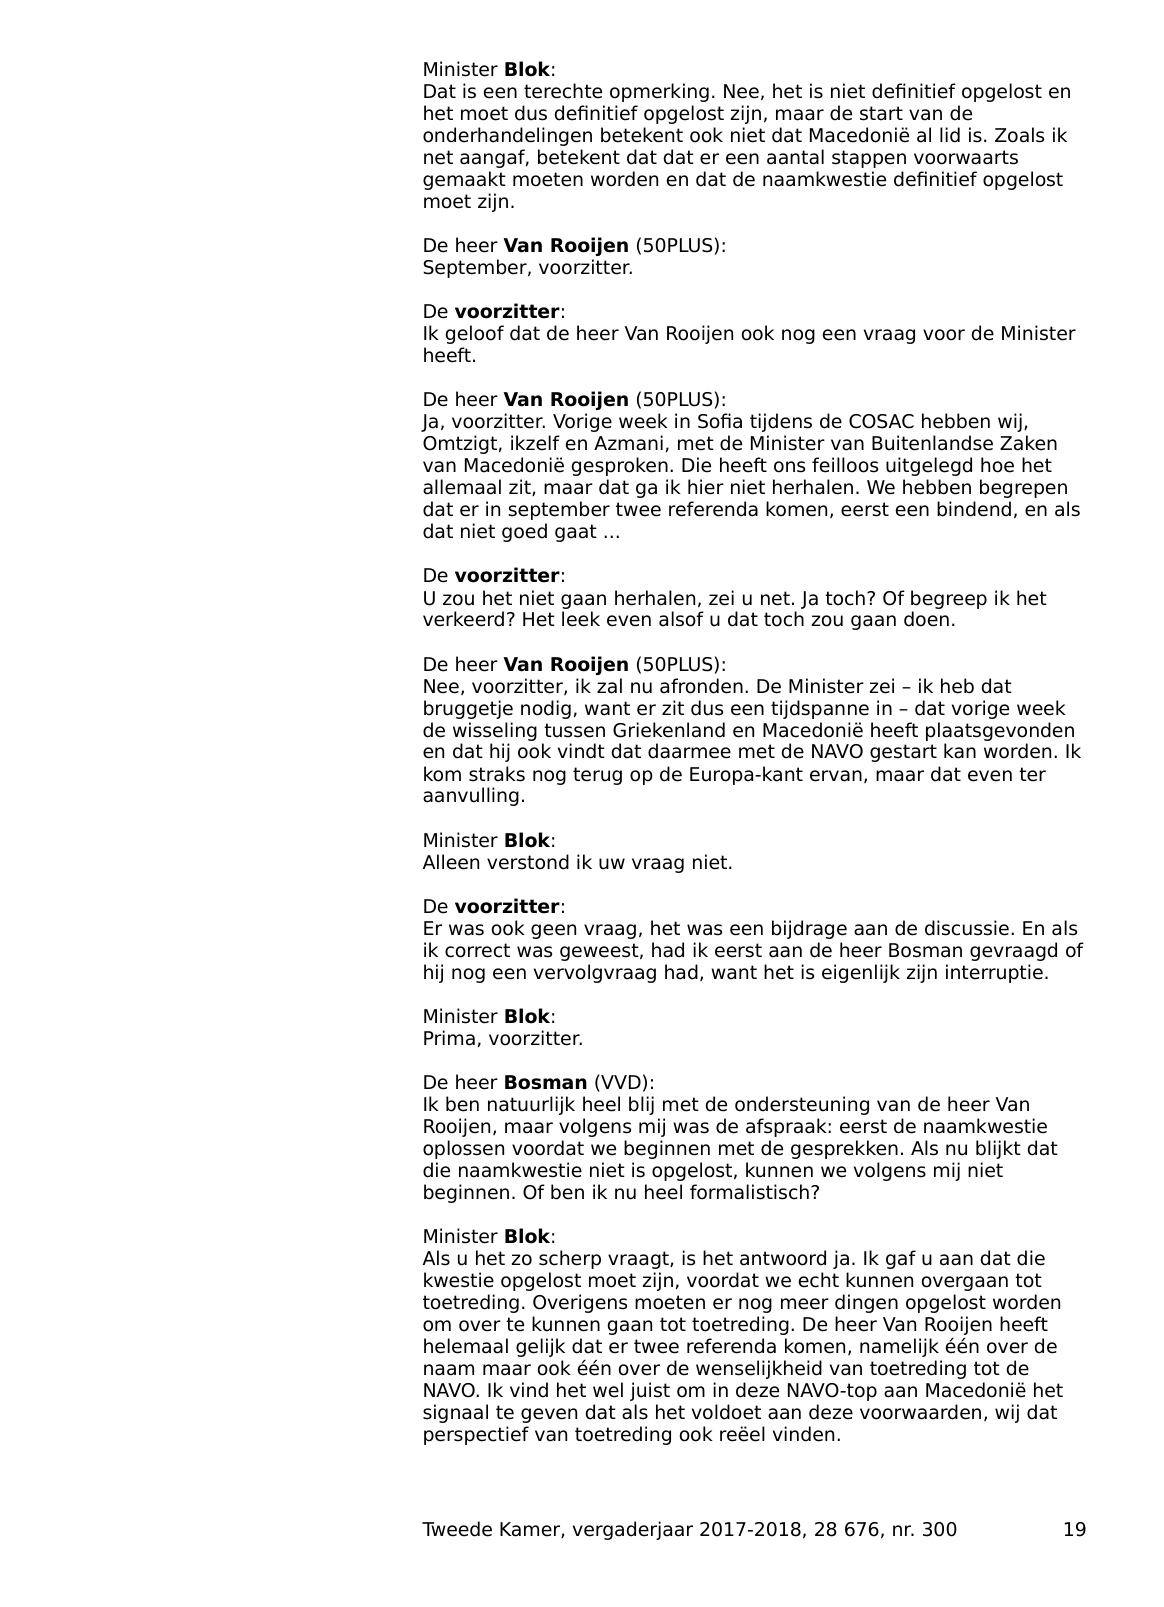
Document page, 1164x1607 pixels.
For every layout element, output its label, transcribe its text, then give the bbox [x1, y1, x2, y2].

text Ja, voorzitter. Vorige week in Sofia tijdens de COSAC hebben wij, Omtzigt, ikzelf en Azmani, met de Minister van Buitenlandse Zaken van Macedonië gesproken. Die heeft ons feilloos uitgelegd hoe het allemaal zit, maar dat ga ik hier niet herhalen. We hebben begrepen dat er in september twee referenda komen, eerst een bindend, en als dat niet goed gaat ... [422, 411, 1087, 543]
text Minister Blok: [422, 1226, 1087, 1248]
text De heer Van Rooijen (50PLUS): [422, 389, 1087, 411]
text De heer Van Rooijen (50PLUS): [422, 653, 1087, 676]
text Alleen verstond ik uw vraag niet. [422, 852, 1087, 873]
text Als u het zo scherp vraagt, is het antwoord ja. Ik gaf u aan dat die kwestie opgelost moet zijn, voordat we echt kunnen overgaan tot toetreding. Overigens moeten er nog meer dingen opgelost worden om over te kunnen gaan tot toetreding. De heer Van Rooijen heeft helemaal gelijk dat er twee referenda komen, namelijk één over de naam maar ook één over de wenselijkheid van toetreding tot de NAVO. Ik vind het wel juist om in deze NAVO-top aan Macedonië het signaal te geven dat als het voldoet aan deze voorwaarden, wij dat perspectief van toetreding ook reëel vinden. [422, 1248, 1087, 1446]
text Ik geloof dat de heer Van Rooijen ook nog een vraag voor de Minister heeft. [422, 323, 1087, 367]
text Ik ben natuurlijk heel blij met de ondersteuning van de heer Van Rooijen, maar volgens mij was de afspraak: eerst de naamkwestie oplossen voordat we beginnen met de gesprekken. Als nu blijkt dat die naamkwestie niet is opgelost, kunnen we volgens mij niet beginnen. Of ben ik nu heel formalistisch? [422, 1094, 1087, 1204]
text Nee, voorzitter, ik zal nu afronden. De Minister zei – ik heb dat bruggetje nodig, want er zit dus een tijdspanne in – dat vorige week de wisseling tussen Griekenland en Macedonië heeft plaatsgevonden en dat hij ook vindt dat daarmee met de NAVO gestart kan worden. Ik kom straks nog terug op de Europa-kant ervan, maar dat even ter aanvulling. [422, 676, 1087, 807]
text U zou het niet gaan herhalen, zei u net. Ja toch? Of begreep ik het verkeerd? Het leek even alsof u dat toch zou gaan doen. [422, 587, 1087, 631]
text Minister Blok: [422, 829, 1087, 852]
text De heer Van Rooijen (50PLUS): [422, 235, 1087, 257]
text De voorzitter: [422, 301, 1087, 323]
text September, voorzitter. [422, 257, 1087, 279]
text Er was ook geen vraag, het was een bijdrage aan de discussie. En als ik correct was geweest, had ik eerst aan de heer Bosman gevraagd of hij nog een vervolgvraag had, want het is eigenlijk zijn interruptie. [422, 918, 1087, 984]
text De voorzitter: [422, 896, 1087, 918]
text De voorzitter: [422, 565, 1087, 587]
text Minister Blok: [422, 1006, 1087, 1028]
text Dat is een terechte opmerking. Nee, het is niet definitief opgelost en het moet dus definitief opgelost zijn, maar de start van de onderhandelingen betekent ook niet dat Macedonië al lid is. Zoals ik net aangaf, betekent dat dat er een aantal stappen voorwaarts gemaakt moeten worden en dat de naamkwestie definitief opgelost moet zijn. [422, 81, 1087, 213]
text Prima, voorzitter. [422, 1028, 1087, 1050]
text De heer Bosman (VVD): [422, 1072, 1087, 1094]
text Minister Blok: [422, 59, 1087, 81]
